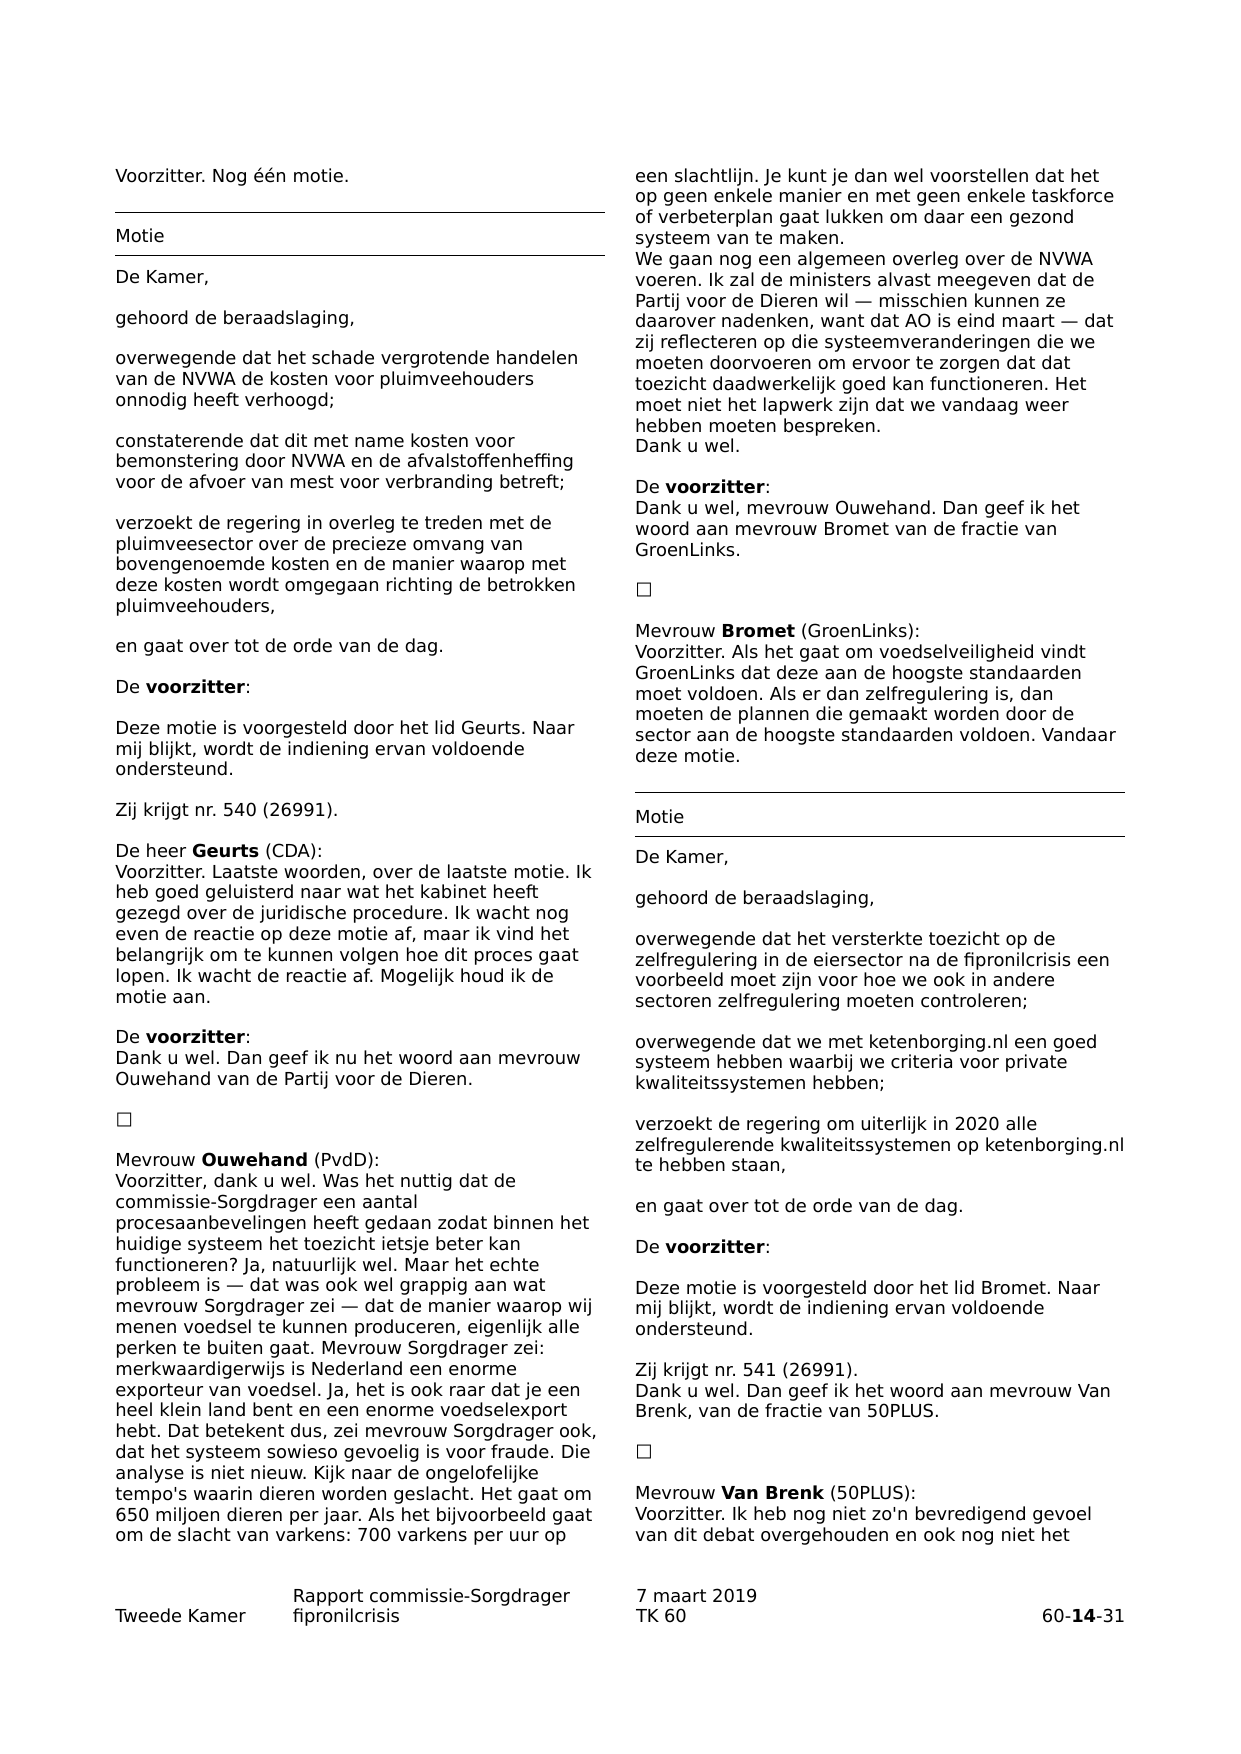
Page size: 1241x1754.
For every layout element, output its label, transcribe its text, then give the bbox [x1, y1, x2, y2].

text overwegende dat we met ketenborging.nl een goed systeem hebben waarbij we criteria voor private kwaliteitssystemen hebben; [635, 1032, 1125, 1094]
text overwegende dat het versterkte toezicht op de zelfregulering in de eiersector na de fipronilcrisis een voorbeeld moet zijn voor hoe we ook in andere sectoren zelfregulering moeten controleren; [635, 929, 1125, 1012]
text Zij krijgt nr. 541 (26991). [635, 1360, 1125, 1380]
text Dank u wel. [635, 436, 1125, 457]
text verzoekt de regering in overleg te treden met de pluimveesector over de precieze omvang van bovengenoemde kosten en de manier waarop met deze kosten wordt omgegaan richting de betrokken pluimveehouders, [115, 513, 605, 616]
text Voorzitter. Laatste woorden, over de laatste motie. Ik heb goed geluisterd naar wat het kabinet heeft gezegd over de juridische procedure. Ik wacht nog even de reactie op deze motie af, maar ik vind het belangrijk om te kunnen volgen hoe dit proces gaat lopen. Ik wacht de reactie af. Mogelijk houd ik de motie aan. [115, 861, 605, 1007]
text Mevrouw Bromet (GroenLinks): [635, 621, 1125, 642]
text De Kamer, [115, 267, 605, 287]
text Motie [635, 807, 1125, 827]
text Voorzitter. Als het gaat om voedselveiligheid vindt GroenLinks dat deze aan de hoogste standaarden moet voldoen. Als er dan zelfregulering is, dan moeten de plannen die gemaakt worden door de sector aan de hoogste standaarden voldoen. Vandaar deze motie. [635, 642, 1125, 767]
text gehoord de beraadslaging, [635, 888, 1125, 909]
text De voorzitter: [115, 1027, 605, 1048]
text Zij krijgt nr. 540 (26991). [115, 800, 605, 821]
text ⬜ [635, 580, 1125, 601]
text ⬜ [115, 1109, 605, 1130]
text Voorzitter. Nog één motie. [115, 165, 605, 186]
text constaterende dat dit met name kosten voor bemonstering door NVWA en de afvalstoffenheffing voor de afvoer van mest voor verbranding betreft; [115, 430, 605, 493]
text gehoord de beraadslaging, [115, 307, 605, 328]
text Mevrouw Ouwehand (PvdD): [115, 1150, 605, 1171]
text Voorzitter, dank u wel. Was het nuttig dat de commissie-Sorgdrager een aantal procesaanbevelingen heeft gedaan zodat binnen het huidige systeem het toezicht ietsje beter kan functioneren? Ja, natuurlijk wel. Maar het echte probleem is — dat was ook wel grappig aan wat mevrouw Sorgdrager zei — dat de manier waarop wij menen voedsel te kunnen produceren, eigenlijk alle perken te buiten gaat. Mevrouw Sorgdrager zei: merkwaardigerwijs is Nederland een enorme exporteur van voedsel. Ja, het is ook raar dat je een heel klein land bent en een enorme voedselexport hebt. Dat betekent dus, zei mevrouw Sorgdrager ook, dat het systeem sowieso gevoelig is voor fraude. Die analyse is niet nieuw. Kijk naar de ongelofelijke tempo's waarin dieren worden geslacht. Het gaat om 650 miljoen dieren per jaar. Als het bijvoorbeeld gaat om de slacht van varkens: 700 varkens per uur op [115, 1171, 605, 1546]
text ⬜ [635, 1442, 1125, 1463]
text De voorzitter: [635, 477, 1125, 498]
text overwegende dat het schade vergrotende handelen van de NVWA de kosten voor pluimveehouders onnodig heeft verhoogd; [115, 348, 605, 410]
text De heer Geurts (CDA): [115, 841, 605, 861]
text verzoekt de regering om uiterlijk in 2020 alle zelfregulerende kwaliteitssystemen op ketenborging.nl te hebben staan, [635, 1114, 1125, 1176]
text Mevrouw Van Brenk (50PLUS): [635, 1483, 1125, 1503]
text Motie [115, 226, 605, 247]
text en gaat over tot de orde van de dag. [115, 636, 605, 657]
text Dank u wel. Dan geef ik het woord aan mevrouw Van Brenk, van de fractie van 50PLUS. [635, 1380, 1125, 1422]
text Deze motie is voorgesteld door het lid Bromet. Naar mij blijkt, wordt de indiening ervan voldoende ondersteund. [635, 1277, 1125, 1340]
text De Kamer, [635, 847, 1125, 868]
text De voorzitter: [635, 1237, 1125, 1257]
text De voorzitter: [115, 677, 605, 698]
text een slachtlijn. Je kunt je dan wel voorstellen dat het op geen enkele manier en met geen enkele taskforce of verbeterplan gaat lukken om daar een gezond systeem van te maken. [635, 165, 1125, 249]
text Dank u wel. Dan geef ik nu het woord aan mevrouw Ouwehand van de Partij voor de Dieren. [115, 1048, 605, 1089]
text en gaat over tot de orde van de dag. [635, 1196, 1125, 1217]
text Voorzitter. Ik heb nog niet zo'n bevredigend gevoel van dit debat overgehouden en ook nog niet het [635, 1503, 1125, 1545]
text We gaan nog een algemeen overleg over de NVWA voeren. Ik zal de ministers alvast meegeven dat de Partij voor de Dieren wil — misschien kunnen ze daarover nadenken, want dat AO is eind maart — dat zij reflecteren op die systeemveranderingen die we moeten doorvoeren om ervoor te zorgen dat dat toezicht daadwerkelijk goed kan functioneren. Het moet niet het lapwerk zijn dat we vandaag weer hebben moeten bespreken. [635, 249, 1125, 436]
text Deze motie is voorgesteld door het lid Geurts. Naar mij blijkt, wordt de indiening ervan voldoende ondersteund. [115, 718, 605, 780]
text Dank u wel, mevrouw Ouwehand. Dan geef ik het woord aan mevrouw Bromet van de fractie van GroenLinks. [635, 498, 1125, 560]
